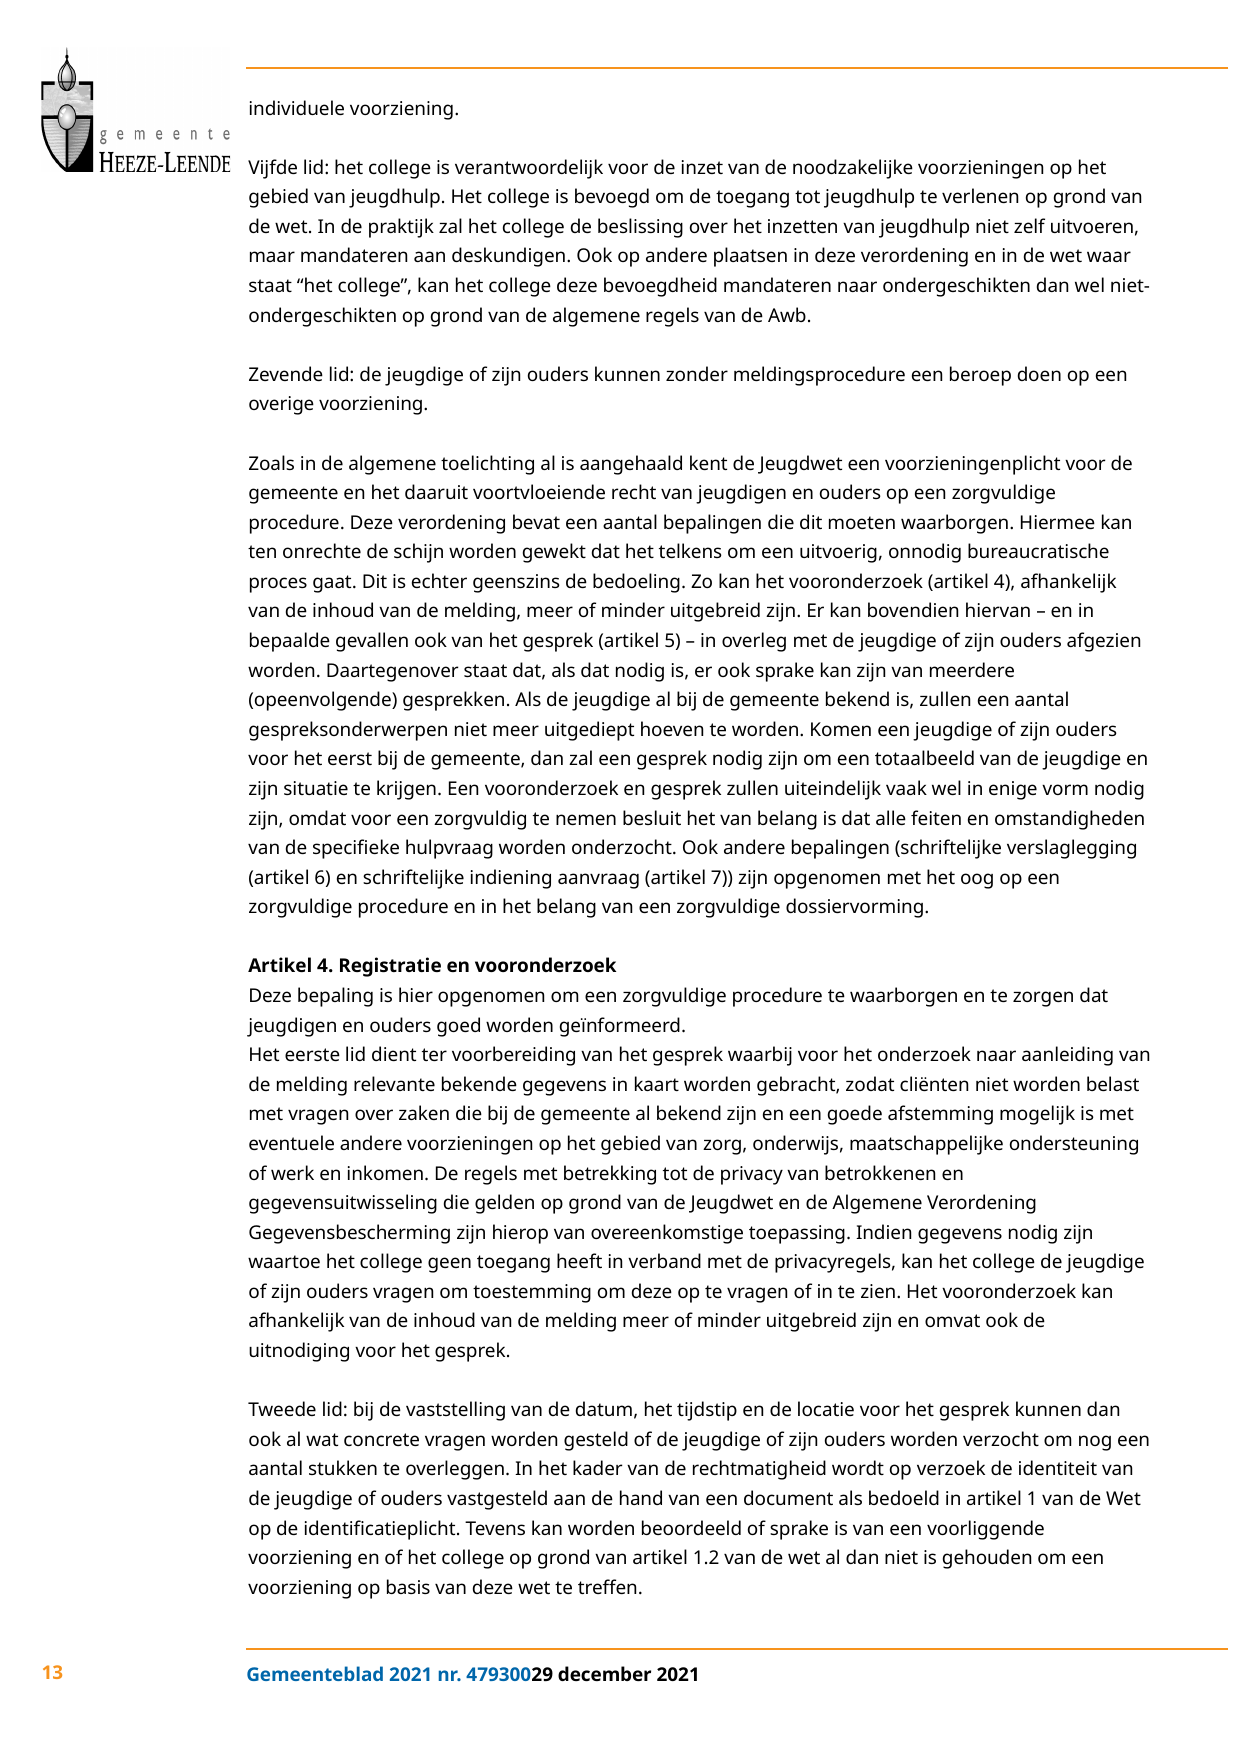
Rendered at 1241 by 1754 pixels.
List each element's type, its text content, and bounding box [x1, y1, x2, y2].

text individuele voorziening. [248, 95, 1152, 121]
text Tweede lid: bij de vaststelling van de datum, het tijdstip en de locatie voor het gesprek kunnen dan ook al wat concrete vragen worden gesteld of de jeugdige of zijn ouders worden verzocht om nog een aantal stukken te overleggen. In het kader van de rechtmatigheid wordt op verzoek de identiteit van de jeugdige of ouders vastgesteld aan de hand van een document als bedoeld in artikel 1 van de Wet op de identificatieplicht. Tevens kan worden beoordeeld of sprake is van een voorliggende voorziening en of het college op grond van artikel 1.2 van de wet al dan niet is gehouden om een voorziening op basis van deze wet te treffen. [248, 1396, 1152, 1600]
text Artikel 4. Registratie en vooronderzoek [248, 953, 1152, 978]
text Vijfde lid: het college is verantwoordelijk voor de inzet van de noodzakelijke voorzieningen op het gebied van jeugdhulp. Het college is bevoegd om de toegang tot jeugdhulp te verlenen op grond van de wet. In de praktijk zal het college de beslissing over het inzetten van jeugdhulp niet zelf uitvoeren, maar mandateren aan deskundigen. Ook op andere plaatsen in deze verordening en in de wet waar staat “het college”, kan het college deze bevoegdheid mandateren naar ondergeschikten dan wel niet-ondergeschikten op grond van de algemene regels van de Awb. [248, 154, 1152, 328]
text Zoals in de algemene toelichting al is aangehaald kent de Jeugdwet een voorzieningenplicht voor de gemeente en het daaruit voortvloeiende recht van jeugdigen en ouders op een zorgvuldige procedure. Deze verordening bevat een aantal bepalingen die dit moeten waarborgen. Hiermee kan ten onrechte de schijn worden gewekt dat het telkens om een uitvoerig, onnodig bureaucratische proces gaat. Dit is echter geenszins de bedoeling. Zo kan het vooronderzoek (artikel 4), afhankelijk van de inhoud van de melding, meer of minder uitgebreid zijn. Er kan bovendien hiervan – en in bepaalde gevallen ook van het gesprek (artikel 5) – in overleg met de jeugdige of zijn ouders afgezien worden. Daartegenover staat dat, als dat nodig is, er ook sprake kan zijn van meerdere (opeenvolgende) gesprekken. Als de jeugdige al bij de gemeente bekend is, zullen een aantal gespreksonderwerpen niet meer uitgediept hoeven te worden. Komen een jeugdige of zijn ouders voor het eerst bij de gemeente, dan zal een gesprek nodig zijn om een totaalbeeld van de jeugdige en zijn situatie te krijgen. Een vooronderzoek en gesprek zullen uiteindelijk vaak wel in enige vorm nodig zijn, omdat voor een zorgvuldig te nemen besluit het van belang is dat alle feiten en omstandigheden van de specifieke hulpvraag worden onderzocht. Ook andere bepalingen (schriftelijke verslaglegging (artikel 6) en schriftelijke indiening aanvraag (artikel 7)) zijn opgenomen met het oog op een zorgvuldige procedure en in het belang van een zorgvuldige dossiervorming. [248, 450, 1152, 919]
text Het eerste lid dient ter voorbereiding van het gesprek waarbij voor het onderzoek naar aanleiding van de melding relevante bekende gegevens in kaart worden gebracht, zodat cliënten niet worden belast met vragen over zaken die bij de gemeente al bekend zijn en een goede afstemming mogelijk is met eventuele andere voorzieningen op het gebied van zorg, onderwijs, maatschappelijke ondersteuning of werk en inkomen. De regels met betrekking tot de privacy van betrokkenen en gegevensuitwisseling die gelden op grond van de Jeugdwet en de Algemene Verordening Gegevensbescherming zijn hierop van overeenkomstige toepassing. Indien gegevens nodig zijn waartoe het college geen toegang heeft in verband met de privacyregels, kan het college de jeugdige of zijn ouders vragen om toestemming om deze op te vragen of in te zien. Het vooronderzoek kan afhankelijk van de inhoud van de melding meer of minder uitgebreid zijn en omvat ook de uitnodiging voor het gesprek. [248, 1041, 1152, 1363]
picture [41, 47, 231, 172]
text Zevende lid: de jeugdige of zijn ouders kunnen zonder meldingsprocedure een beroep doen op een overige voorziening. [248, 361, 1152, 416]
text Deze bepaling is hier opgenomen om een zorgvuldige procedure te waarborgen en te zorgen dat jeugdigen en ouders goed worden geïnformeerd. [248, 982, 1152, 1038]
